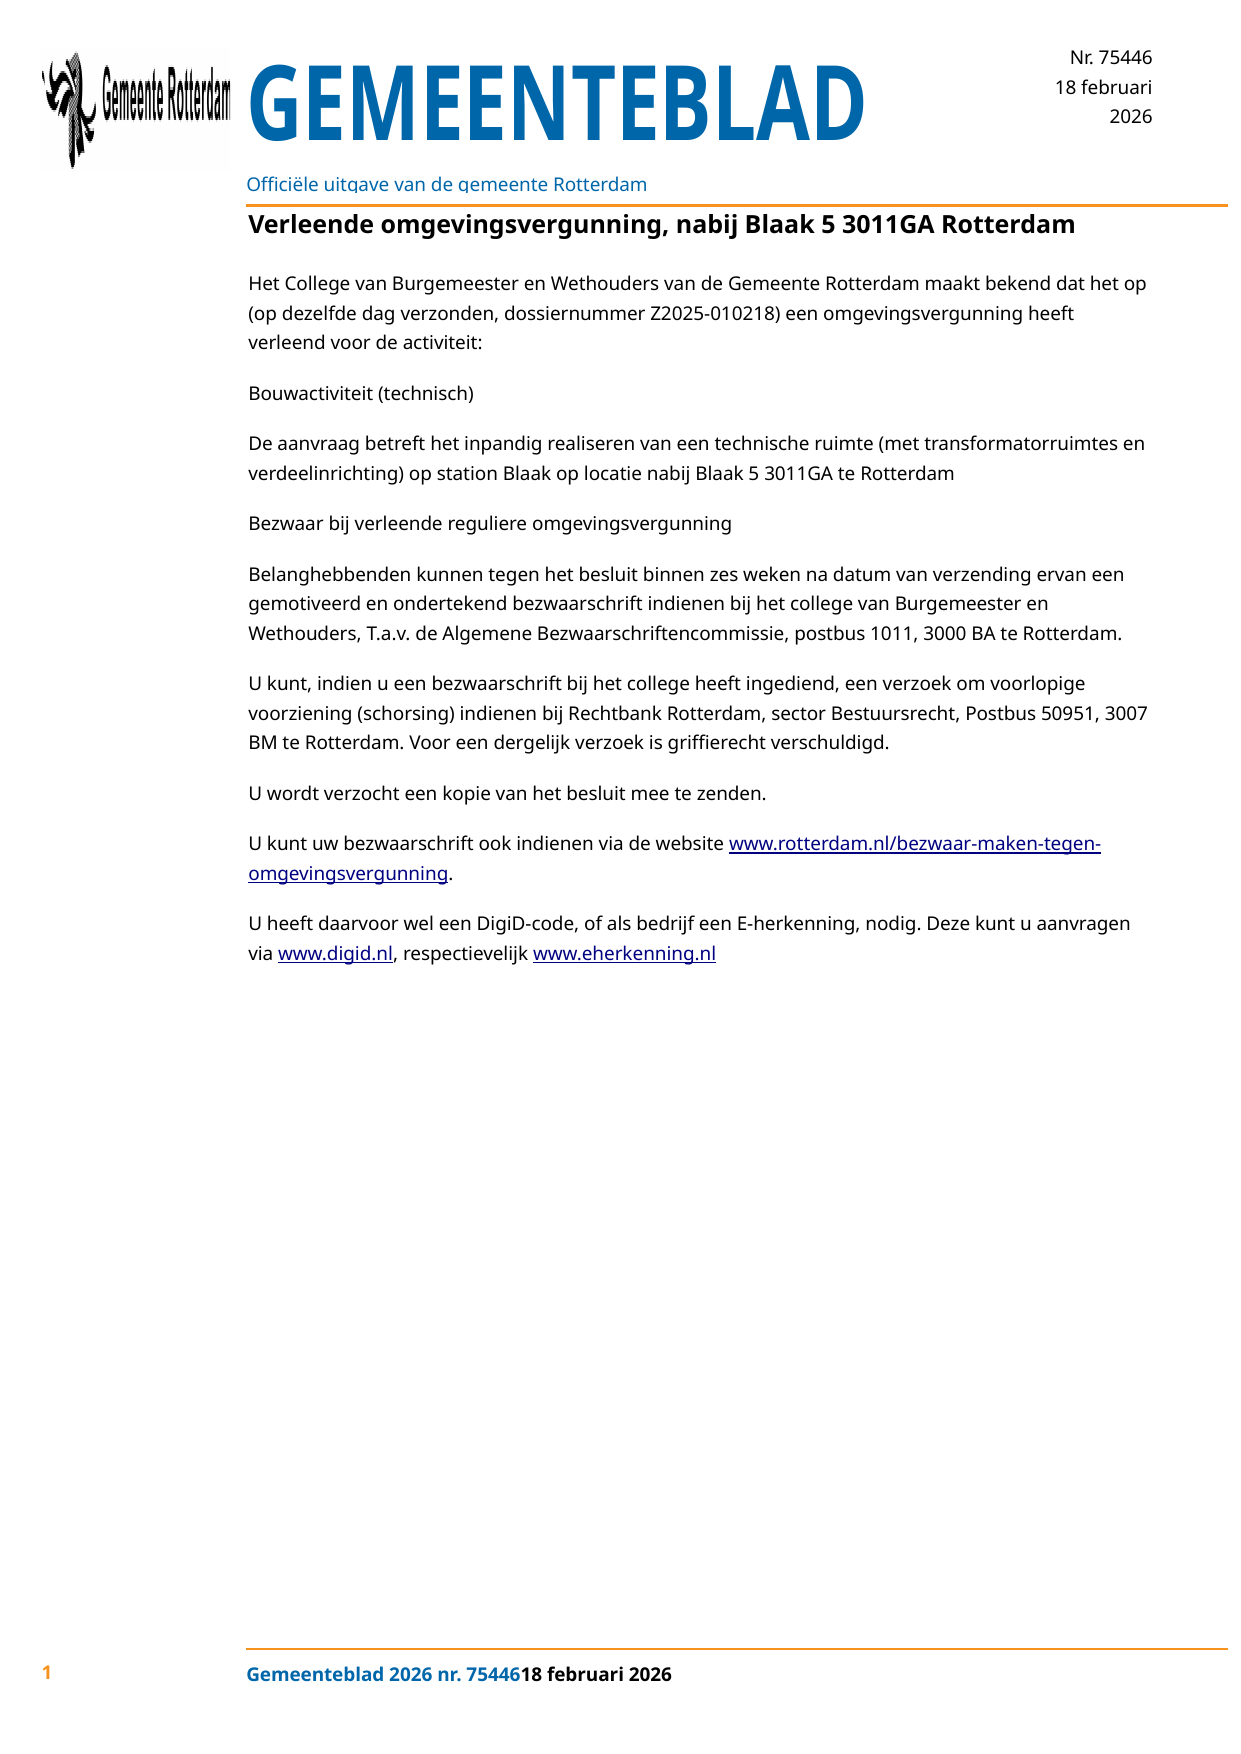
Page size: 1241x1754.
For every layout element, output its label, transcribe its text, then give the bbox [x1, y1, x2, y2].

text U kunt, indien u een bezwaarschrift bij het college heeft ingediend, een verzoek om voorlopige voorziening (schorsing) indienen bij Rechtbank Rotterdam, sector Bestuursrecht, Postbus 50951, 3007 BM te Rotterdam. Voor een dergelijk verzoek is griffierecht verschuldigd. [248, 670, 1152, 755]
text Bezwaar bij verleende reguliere omgevingsvergunning [248, 510, 1152, 536]
text U kunt uw bezwaarschrift ook indienen via de website www.rotterdam.nl/bezwaar-maken-tegen-omgevingsvergunning. [248, 830, 1152, 886]
text U wordt verzocht een kopie van het besluit mee te zenden. [248, 780, 1152, 806]
text De aanvraag betreft het inpandig realiseren van een technische ruimte (met transformatorruimtes en verdeelinrichting) op station Blaak op locatie nabij Blaak 5 3011GA te Rotterdam [248, 430, 1152, 486]
text Het College van Burgemeester en Wethouders van de Gemeente Rotterdam maakt bekend dat het op (op dezelfde dag verzonden, dossiernummer Z2025-010218) een omgevingsvergunning heeft verleend voor de activiteit: [248, 270, 1152, 355]
picture [41, 47, 231, 172]
text Verleende omgevingsvergunning, nabij Blaak 5 3011GA Rotterdam [248, 207, 1152, 241]
text U heeft daarvoor wel een DigiD-code, of als bedrijf een E-herkenning, nodig. Deze kunt u aanvragen via www.digid.nl, respectievelijk www.eherkenning.nl [248, 910, 1152, 966]
text Bouwactiviteit (technisch) [248, 380, 1152, 406]
text Belanghebbenden kunnen tegen het besluit binnen zes weken na datum van verzending ervan een gemotiveerd en ondertekend bezwaarschrift indienen bij het college van Burgemeester en Wethouders, T.a.v. de Algemene Bezwaarschriftencommissie, postbus 1011, 3000 BA te Rotterdam. [248, 561, 1152, 646]
